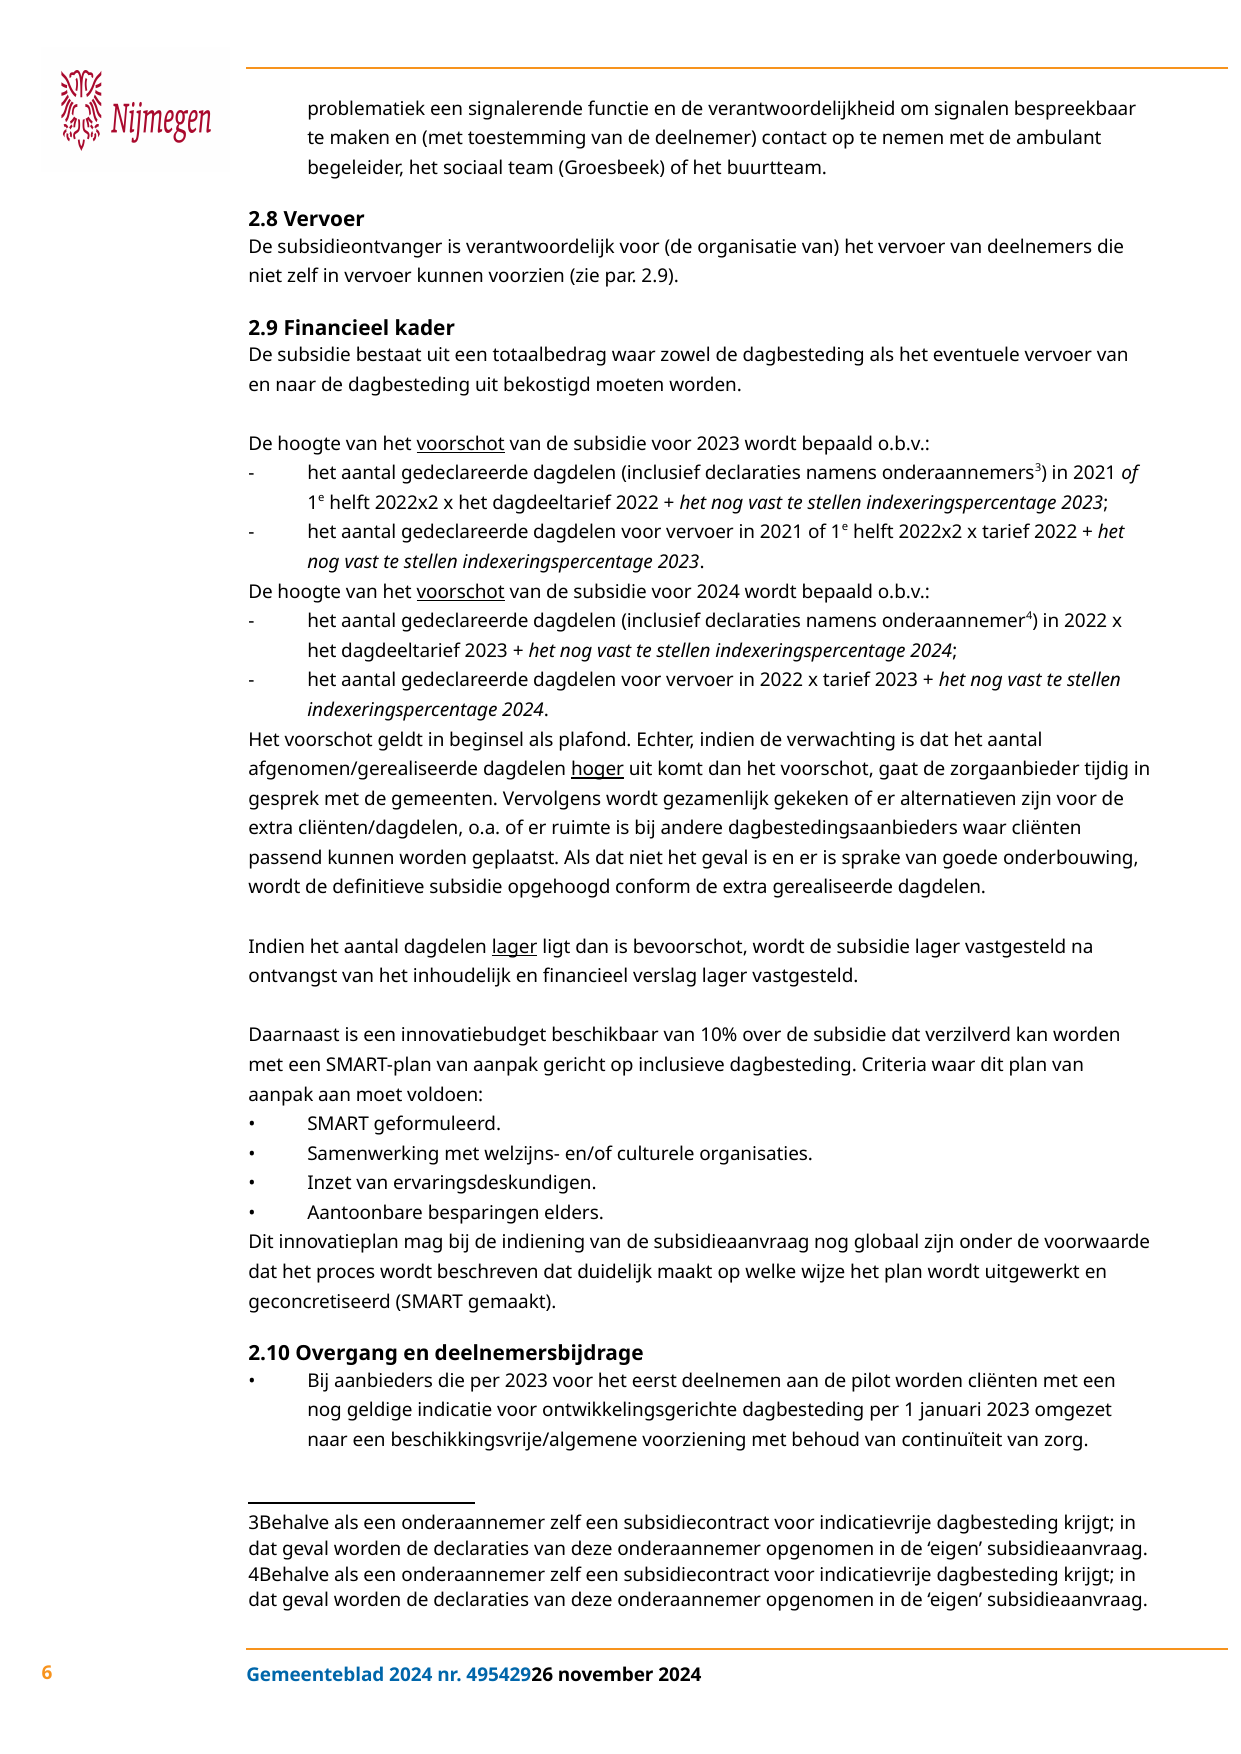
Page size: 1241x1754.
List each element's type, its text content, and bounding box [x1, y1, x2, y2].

list Behalve als een onderaannemer zelf een subsidiecontract voor indicatievrije dagbesteding krijgt; in dat geval worden de declaraties van deze onderaannemer opgenomen in de ‘eigen’ subsidieaanvraag. [248, 1509, 1152, 1561]
text De hoogte van het voorschot van de subsidie voor 2024 wordt bepaald o.b.v.: [248, 578, 1152, 604]
list SMART geformuleerd. [248, 1110, 1152, 1136]
text Daarnaast is een innovatiebudget beschikbaar van 10% over de subsidie dat verzilverd kan worden met een SMART-plan van aanpak gericht op inclusieve dagbesteding. Criteria waar dit plan van aanpak aan moet voldoen: [248, 1022, 1152, 1107]
list het aantal gedeclareerde dagdelen (inclusief declaraties namens onderaannemers) in 2021 of 1e helft 2022x2 x het dagdeeltarief 2022 + het nog vast te stellen indexeringspercentage 2023; [248, 459, 1152, 515]
text De subsidie bestaat uit een totaalbedrag waar zowel de dagbesteding als het eventuele vervoer van en naar de dagbesteding uit bekostigd moeten worden. [248, 341, 1152, 397]
text 2.9 Financieel kader [248, 313, 1152, 341]
list Aantoonbare besparingen elders. [248, 1199, 1152, 1225]
list het aantal gedeclareerde dagdelen (inclusief declaraties namens onderaannemer) in 2022 x het dagdeeltarief 2023 + het nog vast te stellen indexeringspercentage 2024; [248, 607, 1152, 663]
text 2.8 Vervoer [248, 204, 1152, 233]
text 2.10 Overgang en deelnemersbijdrage [248, 1338, 1152, 1367]
text Dit innovatieplan mag bij de indiening van de subsidieaanvraag nog globaal zijn onder de voorwaarde dat het proces wordt beschreven dat duidelijk maakt op welke wijze het plan wordt uitgewerkt en geconcretiseerd (SMART gemaakt). [248, 1229, 1152, 1314]
picture [41, 47, 231, 172]
list het aantal gedeclareerde dagdelen voor vervoer in 2022 x tarief 2023 + het nog vast te stellen indexeringspercentage 2024. [248, 667, 1152, 722]
list het aantal gedeclareerde dagdelen voor vervoer in 2021 of 1e helft 2022x2 x tarief 2022 + het nog vast te stellen indexeringspercentage 2023. [248, 519, 1152, 574]
list Behalve als een onderaannemer zelf een subsidiecontract voor indicatievrije dagbesteding krijgt; in dat geval worden de declaraties van deze onderaannemer opgenomen in de ‘eigen’ subsidieaanvraag. [248, 1561, 1152, 1612]
list Inzet van ervaringsdeskundigen. [248, 1169, 1152, 1195]
list Bij aanbieders die per 2023 voor het eerst deelnemen aan de pilot worden cliënten met een nog geldige indicatie voor ontwikkelingsgerichte dagbesteding per 1 januari 2023 omgezet naar een beschikkingsvrije/algemene voorziening met behoud van continuïteit van zorg. [248, 1367, 1152, 1452]
text De subsidieontvanger is verantwoordelijk voor (de organisatie van) het vervoer van deelnemers die niet zelf in vervoer kunnen voorzien (zie par. 2.9). [248, 233, 1152, 288]
text Indien het aantal dagdelen lager ligt dan is bevoorschot, wordt de subsidie lager vastgesteld na ontvangst van het inhoudelijk en financieel verslag lager vastgesteld. [248, 933, 1152, 988]
list problematiek een signalerende functie en de verantwoordelijkheid om signalen bespreekbaar te maken en (met toestemming van de deelnemer) contact op te nemen met de ambulant begeleider, het sociaal team (Groesbeek) of het buurtteam. [248, 95, 1152, 180]
list Samenwerking met welzijns- en/of culturele organisaties. [248, 1140, 1152, 1166]
text De hoogte van het voorschot van de subsidie voor 2023 wordt bepaald o.b.v.: [248, 430, 1152, 456]
text Het voorschot geldt in beginsel als plafond. Echter, indien de verwachting is dat het aantal afgenomen/gerealiseerde dagdelen hoger uit komt dan het voorschot, gaat de zorgaanbieder tijdig in gesprek met de gemeenten. Vervolgens wordt gezamenlijk gekeken of er alternatieven zijn voor de extra cliënten/dagdelen, o.a. of er ruimte is bij andere dagbestedingsaanbieders waar cliënten passend kunnen worden geplaatst. Als dat niet het geval is en er is sprake van goede onderbouwing, wordt de definitieve subsidie opgehoogd conform de extra gerealiseerde dagdelen. [248, 726, 1152, 899]
